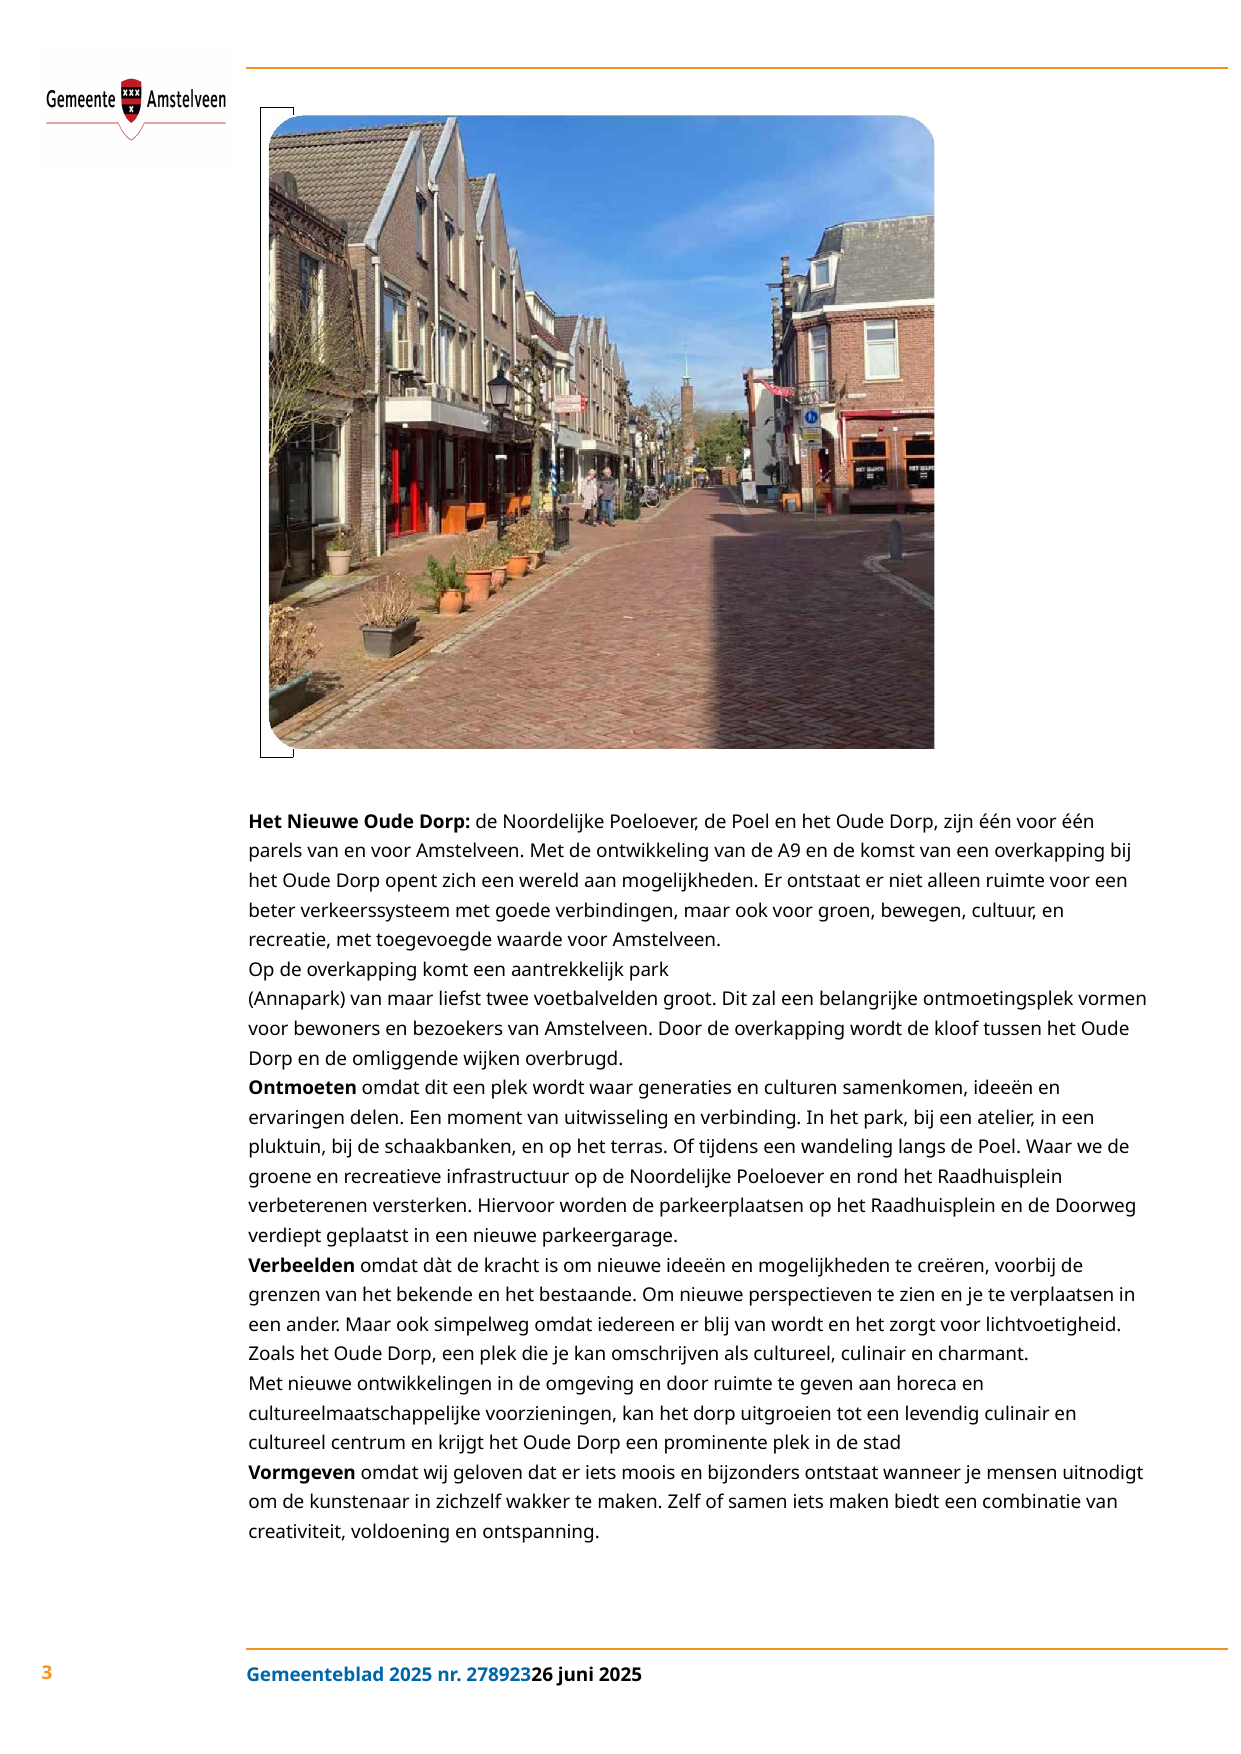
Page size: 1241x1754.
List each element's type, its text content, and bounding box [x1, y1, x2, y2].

picture [268, 115, 935, 749]
text Het Nieuwe Oude Dorp: de Noordelijke Poeloever, de Poel en het Oude Dorp, zijn één voor één parels van en voor Amstelveen. Met de ontwikkeling van de A9 en de komst van een overkapping bij het Oude Dorp opent zich een wereld aan mogelijkheden. Er ontstaat er niet alleen ruimte voor een beter verkeerssysteem met goede verbindingen, maar ook voor groen, bewegen, cultuur, en recreatie, met toegevoegde waarde voor Amstelveen. [248, 808, 1152, 952]
picture [41, 47, 231, 172]
text (Annapark) van maar liefst twee voetbalvelden groot. Dit zal een belangrijke ontmoetingsplek vormen voor bewoners en bezoekers van Amstelveen. Door de overkapping wordt de kloof tussen het Oude Dorp en de omliggende wijken overbrugd. [248, 986, 1152, 1070]
text Vormgeven omdat wij geloven dat er iets moois en bijzonders ontstaat wanneer je mensen uitnodigt om de kunstenaar in zichzelf wakker te maken. Zelf of samen iets maken biedt een combinatie van creativiteit, voldoening en ontspanning. [248, 1459, 1152, 1544]
text Met nieuwe ontwikkelingen in de omgeving en door ruimte te geven aan horeca en cultureelmaatschappelijke voorzieningen, kan het dorp uitgroeien tot een levendig culinair en cultureel centrum en krijgt het Oude Dorp een prominente plek in de stad [248, 1370, 1152, 1455]
text Verbeelden omdat dàt de kracht is om nieuwe ideeën en mogelijkheden te creëren, voorbij de grenzen van het bekende en het bestaande. Om nieuwe perspectieven te zien en je te verplaatsen in een ander. Maar ook simpelweg omdat iedereen er blij van wordt en het zorgt voor lichtvoetigheid. Zoals het Oude Dorp, een plek die je kan omschrijven als cultureel, culinair en charmant. [248, 1252, 1152, 1366]
text Ontmoeten omdat dit een plek wordt waar generaties en culturen samenkomen, ideeën en ervaringen delen. Een moment van uitwisseling en verbinding. In het park, bij een atelier, in een pluktuin, bij de schaakbanken, en op het terras. Of tijdens een wandeling langs de Poel. Waar we de groene en recreatieve infrastructuur op de Noordelijke Poeloever en rond het Raadhuisplein verbeterenen versterken. Hiervoor worden de parkeerplaatsen op het Raadhuisplein en de Doorweg verdiept geplaatst in een nieuwe parkeergarage. [248, 1074, 1152, 1248]
text Op de overkapping komt een aantrekkelijk park [248, 956, 1152, 982]
